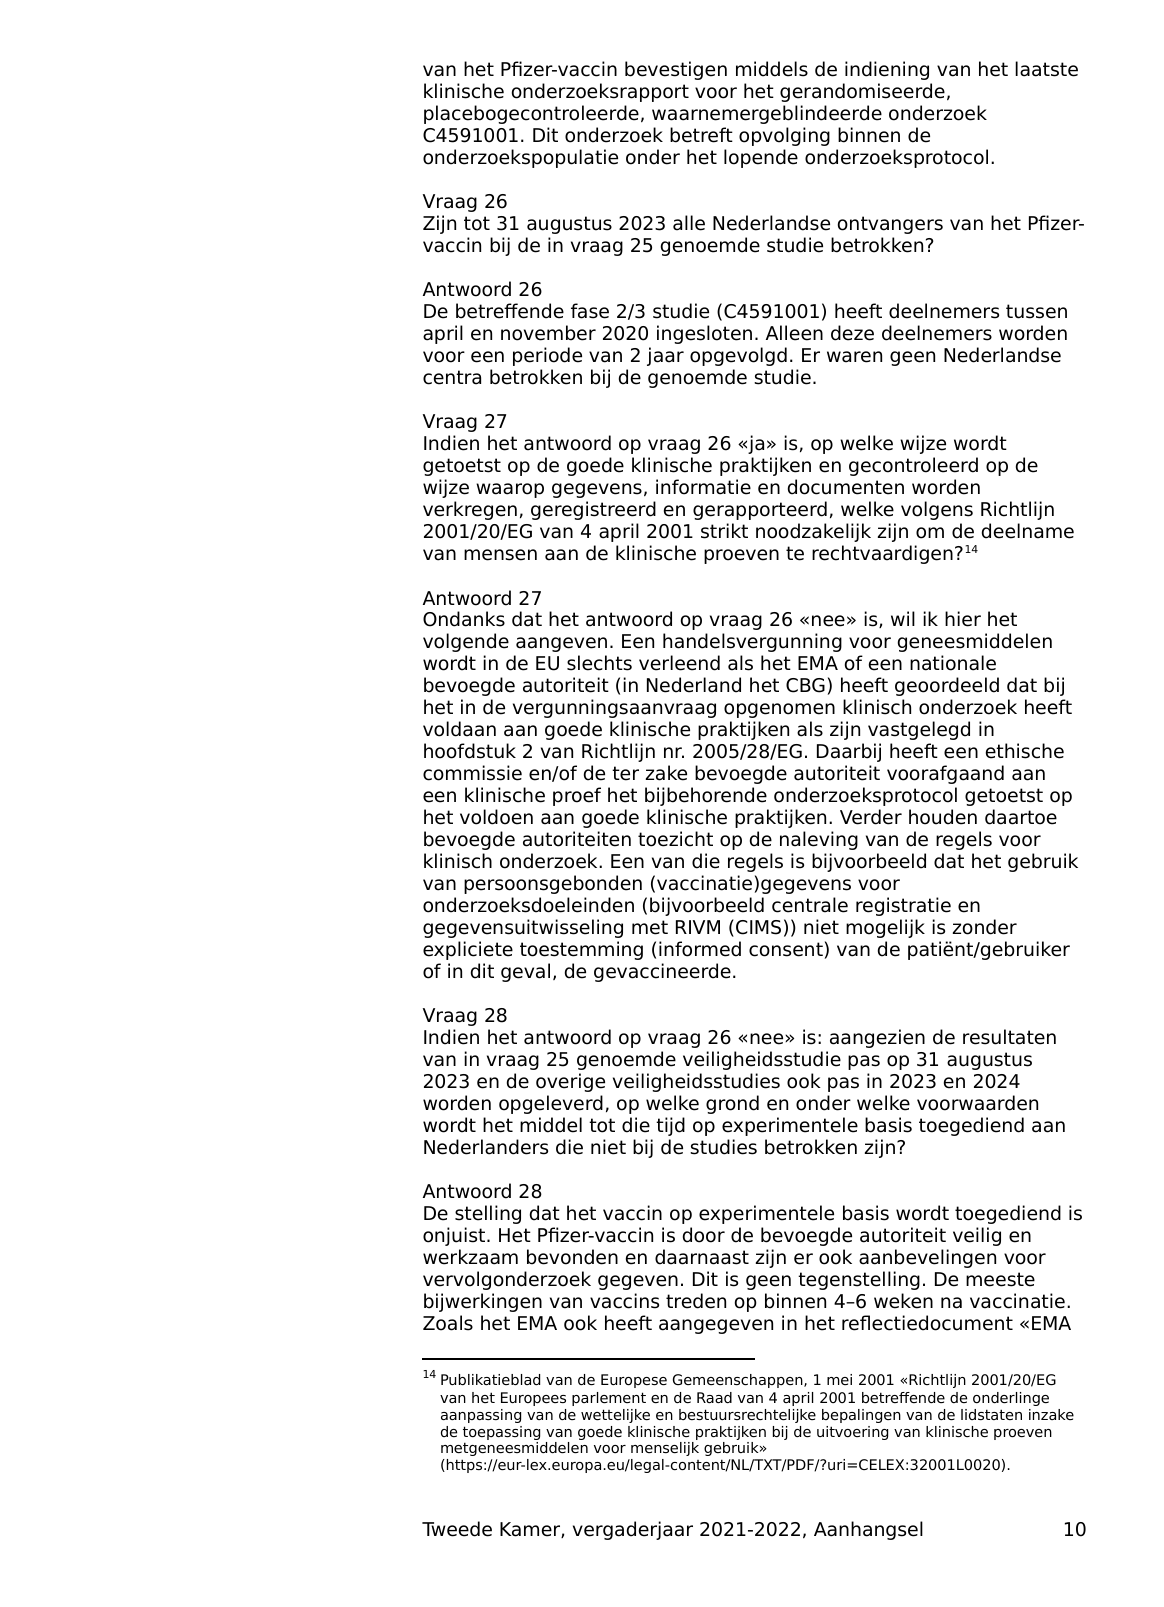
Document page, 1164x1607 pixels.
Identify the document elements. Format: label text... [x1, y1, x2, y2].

text Zijn tot 31 augustus 2023 alle Nederlandse ontvangers van het Pfizer-vaccin bij de in vraag 25 genoemde studie betrokken? [422, 213, 1087, 257]
text Antwoord 28 [422, 1181, 1087, 1203]
text van het Pfizer-vaccin bevestigen middels de indiening van het laatste klinische onderzoeksrapport voor het gerandomiseerde, placebogecontroleerde, waarnemergeblindeerde onderzoek C4591001. Dit onderzoek betreft opvolging binnen de onderzoekspopulatie onder het lopende onderzoeksprotocol. [422, 59, 1087, 169]
text Vraag 27 [422, 411, 1087, 433]
text Publikatieblad van de Europese Gemeenschappen, 1 mei 2001 «Richtlijn 2001/20/EG van het Europees parlement en de Raad van 4 april 2001 betreffende de onderlinge aanpassing van de wettelĳke en bestuursrechtelĳke bepalingen van de lidstaten inzake de toepassing van goede klinische praktĳken bĳ de uitvoering van klinische proeven metgeneesmiddelen voor menselĳk gebruik» (https://eur-lex.europa.eu/legal-content/NL/TXT/PDF/?uri=CELEX:32001L0020). [422, 1368, 1087, 1474]
text Indien het antwoord op vraag 26 «nee» is: aangezien de resultaten van in vraag 25 genoemde veiligheidsstudie pas op 31 augustus 2023 en de overige veiligheidsstudies ook pas in 2023 en 2024 worden opgeleverd, op welke grond en onder welke voorwaarden wordt het middel tot die tijd op experimentele basis toegediend aan Nederlanders die niet bij de studies betrokken zijn? [422, 1027, 1087, 1159]
text Vraag 26 [422, 191, 1087, 213]
text De stelling dat het vaccin op experimentele basis wordt toegediend is onjuist. Het Pfizer-vaccin is door de bevoegde autoriteit veilig en werkzaam bevonden en daarnaast zijn er ook aanbevelingen voor vervolgonderzoek gegeven. Dit is geen tegenstelling. De meeste bijwerkingen van vaccins treden op binnen 4–6 weken na vaccinatie. Zoals het EMA ook heeft aangegeven in het reflectiedocument «EMA [422, 1203, 1087, 1335]
text Indien het antwoord op vraag 26 «ja» is, op welke wijze wordt getoetst op de goede klinische praktijken en gecontroleerd op de wijze waarop gegevens, informatie en documenten worden verkregen, geregistreerd en gerapporteerd, welke volgens Richtlijn 2001/20/EG van 4 april 2001 strikt noodzakelijk zijn om de deelname van mensen aan de klinische proeven te rechtvaardigen? [422, 433, 1087, 565]
text Ondanks dat het antwoord op vraag 26 «nee» is, wil ik hier het volgende aangeven. Een handelsvergunning voor geneesmiddelen wordt in de EU slechts verleend als het EMA of een nationale bevoegde autoriteit (in Nederland het CBG) heeft geoordeeld dat bij het in de vergunningsaanvraag opgenomen klinisch onderzoek heeft voldaan aan goede klinische praktijken als zijn vastgelegd in hoofdstuk 2 van Richtlijn nr. 2005/28/EG. Daarbij heeft een ethische commissie en/of de ter zake bevoegde autoriteit voorafgaand aan een klinische proef het bijbehorende onderzoeksprotocol getoetst op het voldoen aan goede klinische praktijken. Verder houden daartoe bevoegde autoriteiten toezicht op de naleving van de regels voor klinisch onderzoek. Een van die regels is bijvoorbeeld dat het gebruik van persoonsgebonden (vaccinatie)gegevens voor onderzoeksdoeleinden (bijvoorbeeld centrale registratie en gegevensuitwisseling met RIVM (CIMS)) niet mogelijk is zonder expliciete toestemming (informed consent) van de patiënt/gebruiker of in dit geval, de gevaccineerde. [422, 609, 1087, 983]
text Antwoord 27 [422, 587, 1087, 609]
text Antwoord 26 [422, 279, 1087, 301]
text De betreffende fase 2/3 studie (C4591001) heeft deelnemers tussen april en november 2020 ingesloten. Alleen deze deelnemers worden voor een periode van 2 jaar opgevolgd. Er waren geen Nederlandse centra betrokken bij de genoemde studie. [422, 301, 1087, 389]
text Vraag 28 [422, 1005, 1087, 1027]
